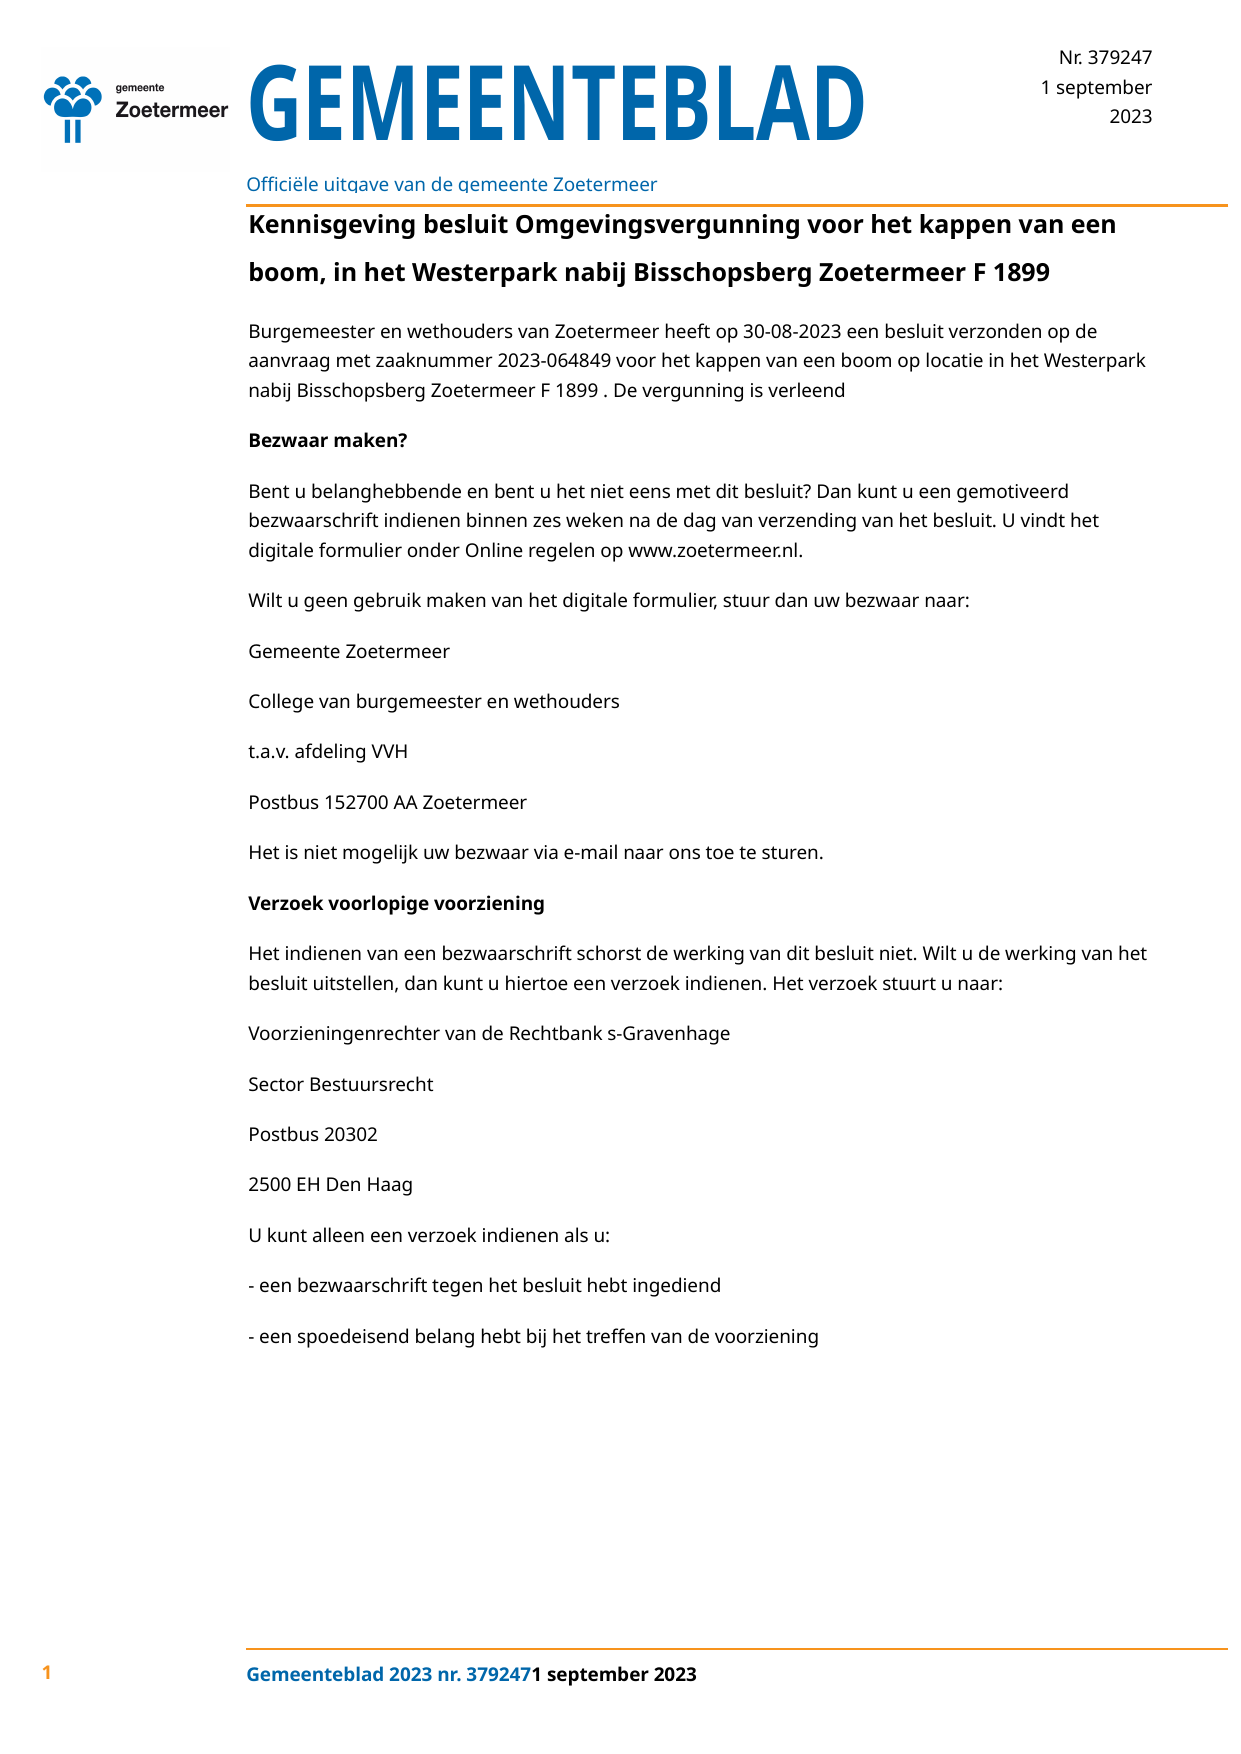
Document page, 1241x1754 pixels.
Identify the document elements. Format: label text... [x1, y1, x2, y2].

text Gemeente Zoetermeer [248, 638, 1152, 664]
text Bent u belanghebbende en bent u het niet eens met dit besluit? Dan kunt u een gemotiveerd bezwaarschrift indienen binnen zes weken na de dag van verzending van het besluit. U vindt het digitale formulier onder Online regelen op www.zoetermeer.nl. [248, 478, 1152, 563]
text Wilt u geen gebruik maken van het digitale formulier, stuur dan uw bezwaar naar: [248, 587, 1152, 613]
text Burgemeester en wethouders van Zoetermeer heeft op 30-08-2023 een besluit verzonden op de aanvraag met zaaknummer 2023-064849 voor het kappen van een boom op locatie in het Westerpark nabij Bisschopsberg Zoetermeer F 1899 . De vergunning is verleend [248, 318, 1152, 403]
text Verzoek voorlopige voorziening [248, 890, 1152, 916]
text College van burgemeester en wethouders [248, 688, 1152, 714]
text Voorzieningenrechter van de Rechtbank s-Gravenhage [248, 1020, 1152, 1046]
text Postbus 152700 AA Zoetermeer [248, 789, 1152, 815]
text 2500 EH Den Haag [248, 1172, 1152, 1197]
text - een bezwaarschrift tegen het besluit hebt ingediend [248, 1272, 1152, 1298]
text Kennisgeving besluit Omgevingsvergunning voor het kappen van een boom, in het Westerpark nabij Bisschopsberg Zoetermeer F 1899 [248, 207, 1152, 288]
text Het is niet mogelijk uw bezwaar via e-mail naar ons toe te sturen. [248, 839, 1152, 865]
text Postbus 20302 [248, 1121, 1152, 1147]
text t.a.v. afdeling VVH [248, 739, 1152, 764]
text Het indienen van een bezwaarschrift schorst de werking van dit besluit niet. Wilt u de werking van het besluit uitstellen, dan kunt u hiertoe een verzoek indienen. Het verzoek stuurt u naar: [248, 940, 1152, 996]
text Sector Bestuursrecht [248, 1071, 1152, 1097]
text U kunt alleen een verzoek indienen als u: [248, 1222, 1152, 1248]
picture [41, 47, 231, 172]
text - een spoedeisend belang hebt bij het treffen van de voorziening [248, 1323, 1152, 1349]
text Bezwaar maken? [248, 427, 1152, 453]
